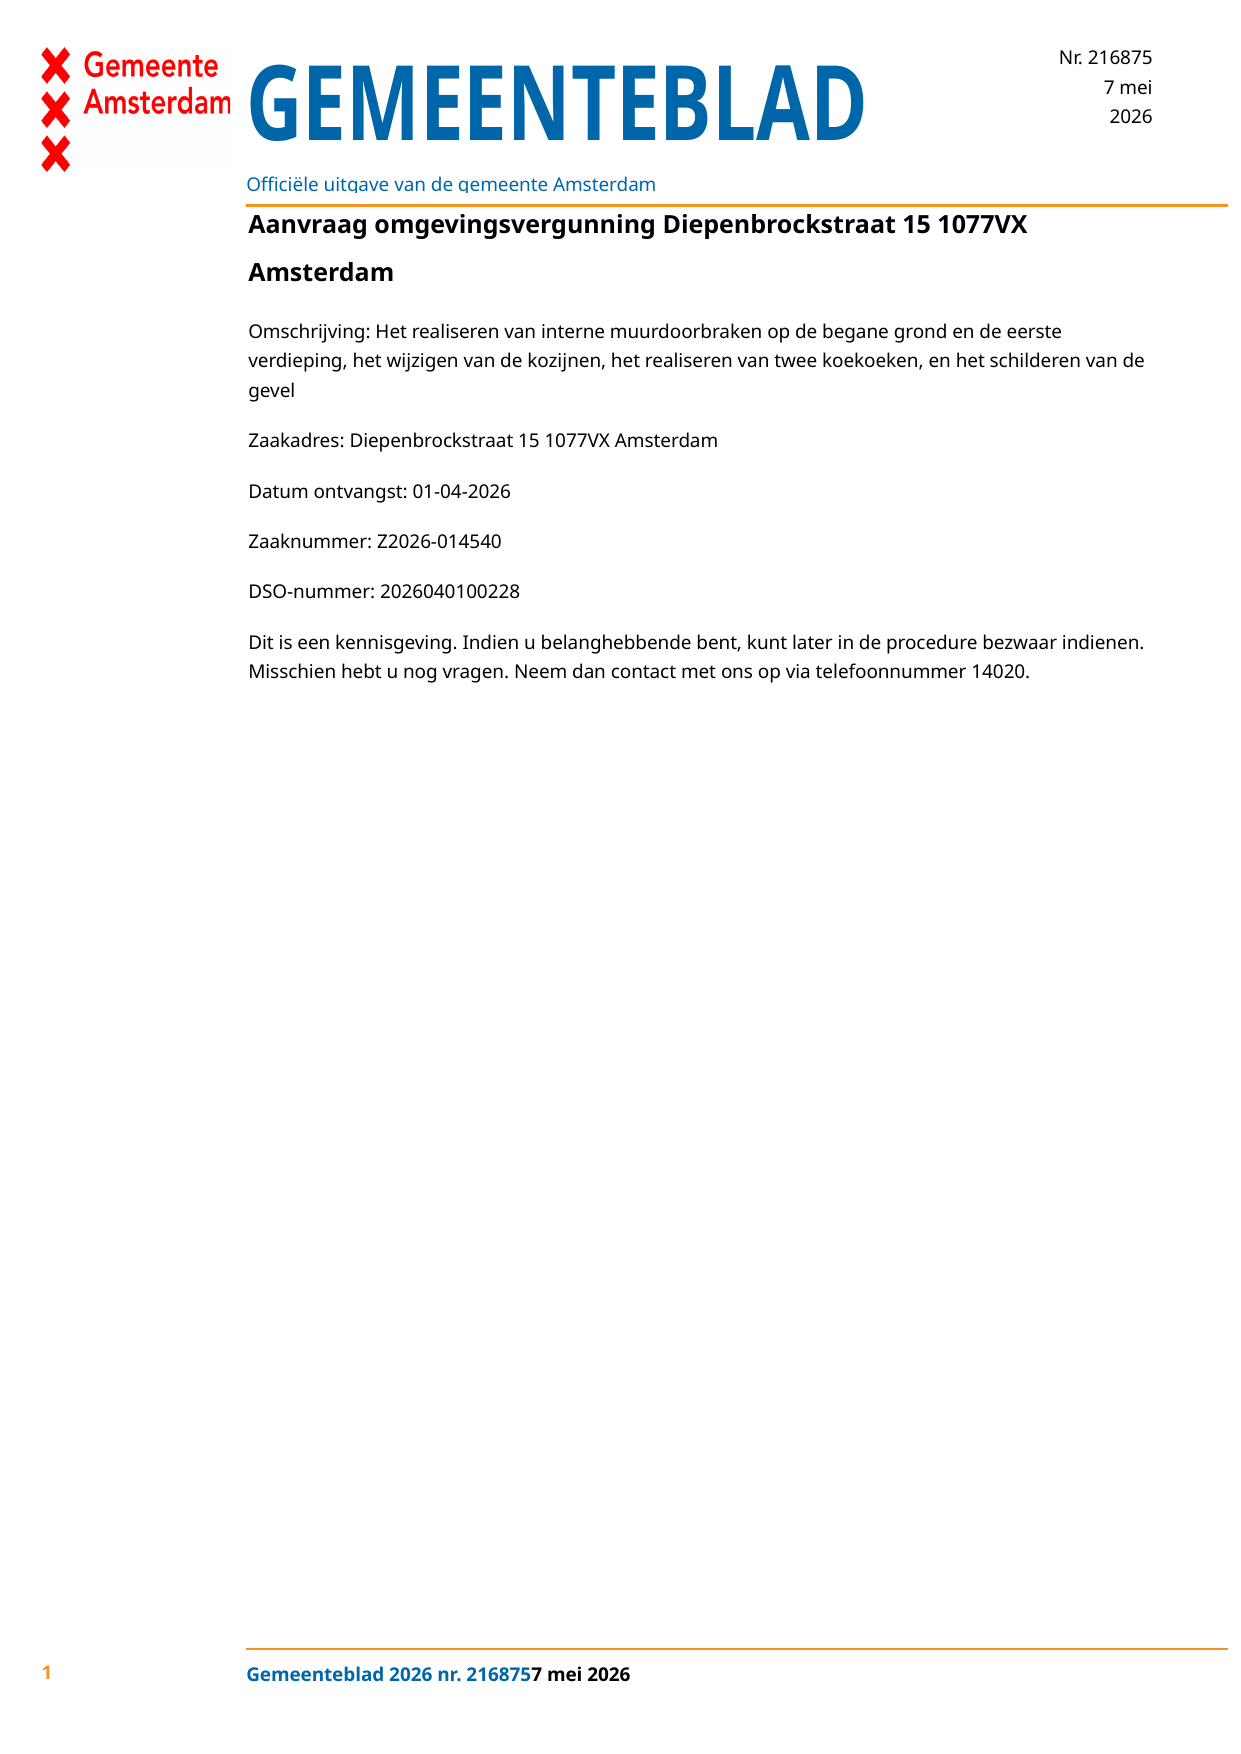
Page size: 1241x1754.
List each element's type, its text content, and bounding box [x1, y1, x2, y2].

text Zaaknummer: Z2026-014540 [248, 528, 1152, 554]
picture [41, 47, 231, 172]
text Omschrijving: Het realiseren van interne muurdoorbraken op de begane grond en de eerste verdieping, het wijzigen van de kozijnen, het realiseren van twee koekoeken, en het schilderen van de gevel [248, 318, 1152, 403]
text Aanvraag omgevingsvergunning Diepenbrockstraat 15 1077VX Amsterdam [248, 207, 1152, 288]
text Zaakadres: Diepenbrockstraat 15 1077VX Amsterdam [248, 427, 1152, 453]
text DSO-nummer: 2026040100228 [248, 579, 1152, 604]
text Datum ontvangst: 01-04-2026 [248, 478, 1152, 504]
text Dit is een kennisgeving. Indien u belanghebbende bent, kunt later in de procedure bezwaar indienen. Misschien hebt u nog vragen. Neem dan contact met ons op via telefoonnummer 14020. [248, 629, 1152, 684]
